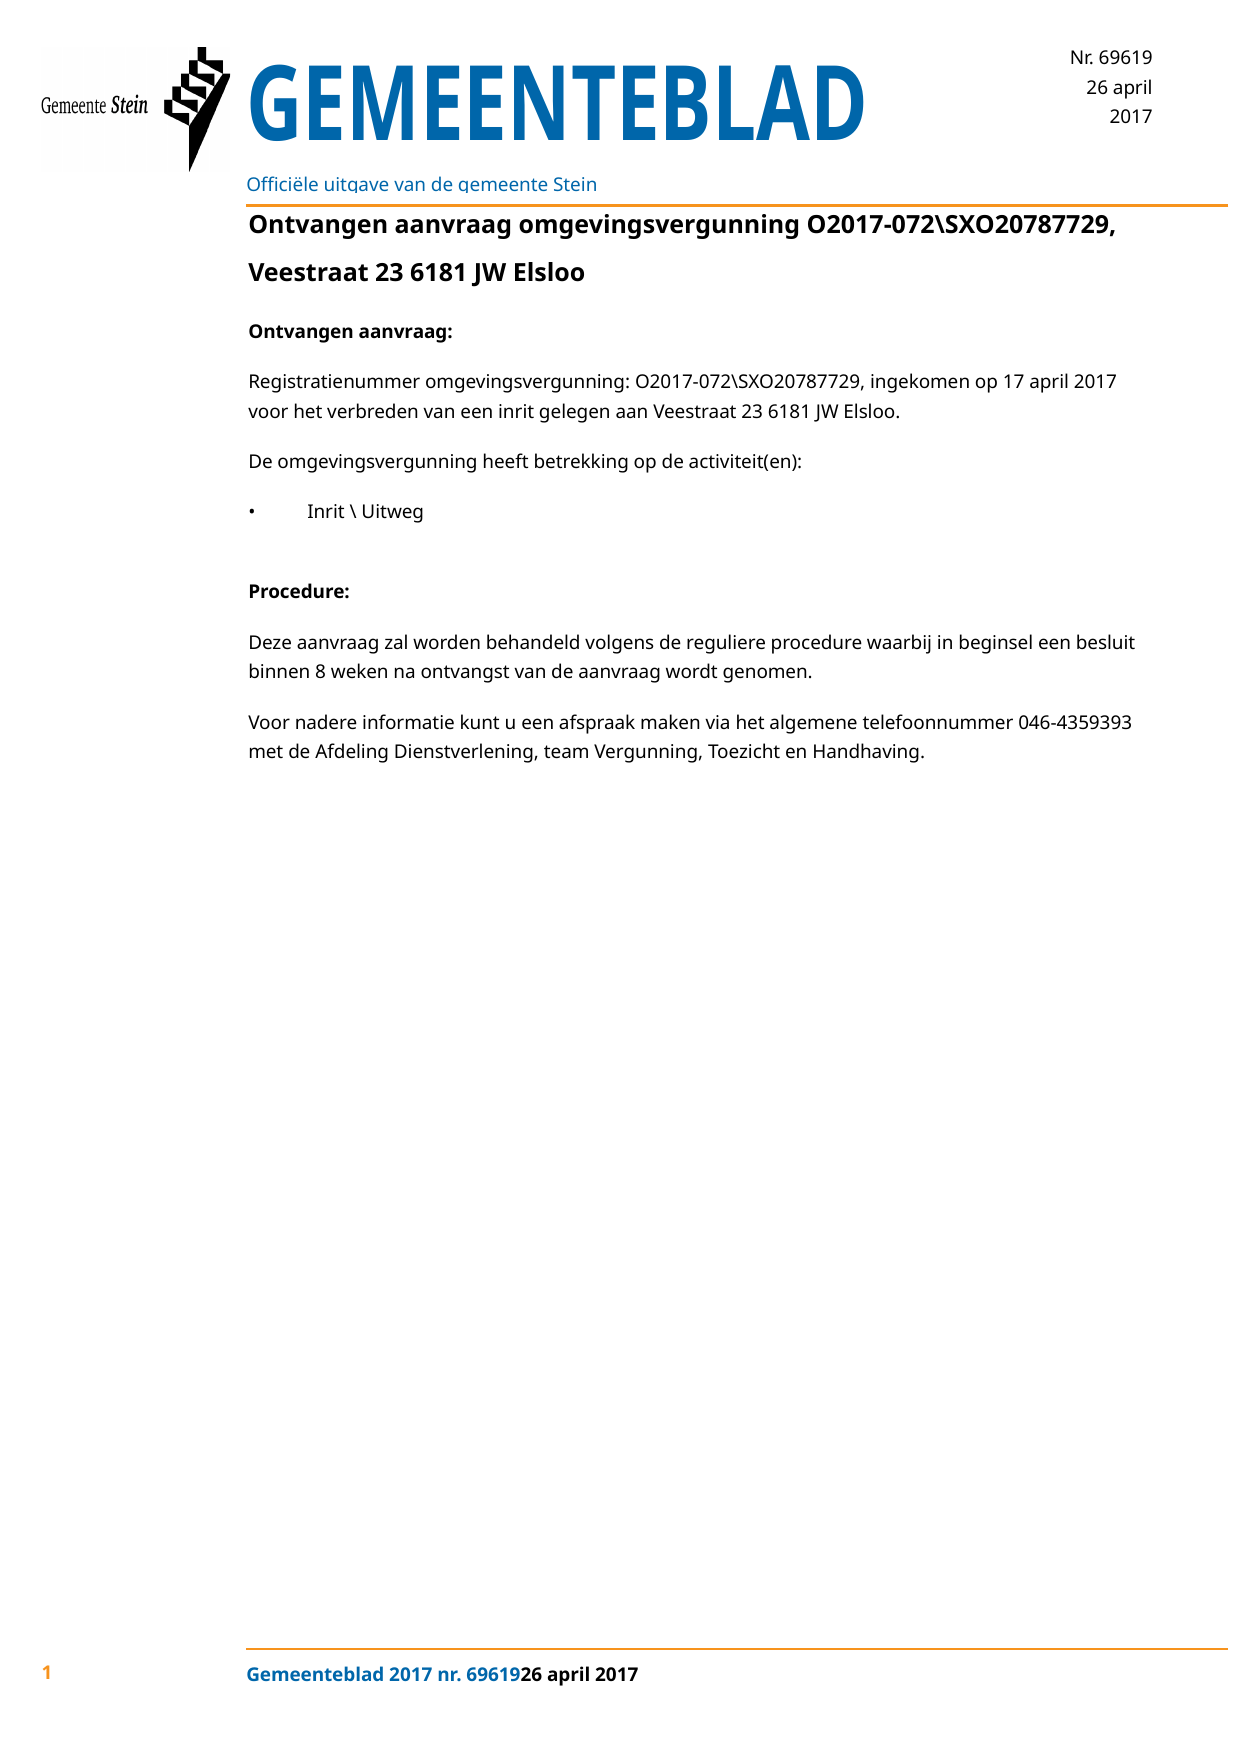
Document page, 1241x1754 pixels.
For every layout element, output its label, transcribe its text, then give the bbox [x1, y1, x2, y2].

text Deze aanvraag zal worden behandeld volgens de reguliere procedure waarbij in beginsel een besluit binnen 8 weken na ontvangst van de aanvraag wordt genomen. [248, 629, 1152, 684]
text Voor nadere informatie kunt u een afspraak maken via het algemene telefoonnummer 046-4359393 met de Afdeling Dienstverlening, team Vergunning, Toezicht en Handhaving. [248, 709, 1152, 764]
list Inrit \ Uitweg [248, 499, 1152, 524]
text Registratienummer omgevingsvergunning: O2017-072\SXO20787729, ingekomen op 17 april 2017 voor het verbreden van een inrit gelegen aan Veestraat 23 6181 JW Elsloo. [248, 368, 1152, 424]
text Ontvangen aanvraag: [248, 318, 1152, 344]
picture [41, 47, 231, 172]
text Procedure: [248, 579, 1152, 604]
text Ontvangen aanvraag omgevingsvergunning O2017-072\SXO20787729, Veestraat 23 6181 JW Elsloo [248, 207, 1152, 288]
text De omgevingsvergunning heeft betrekking op de activiteit(en): [248, 448, 1152, 474]
